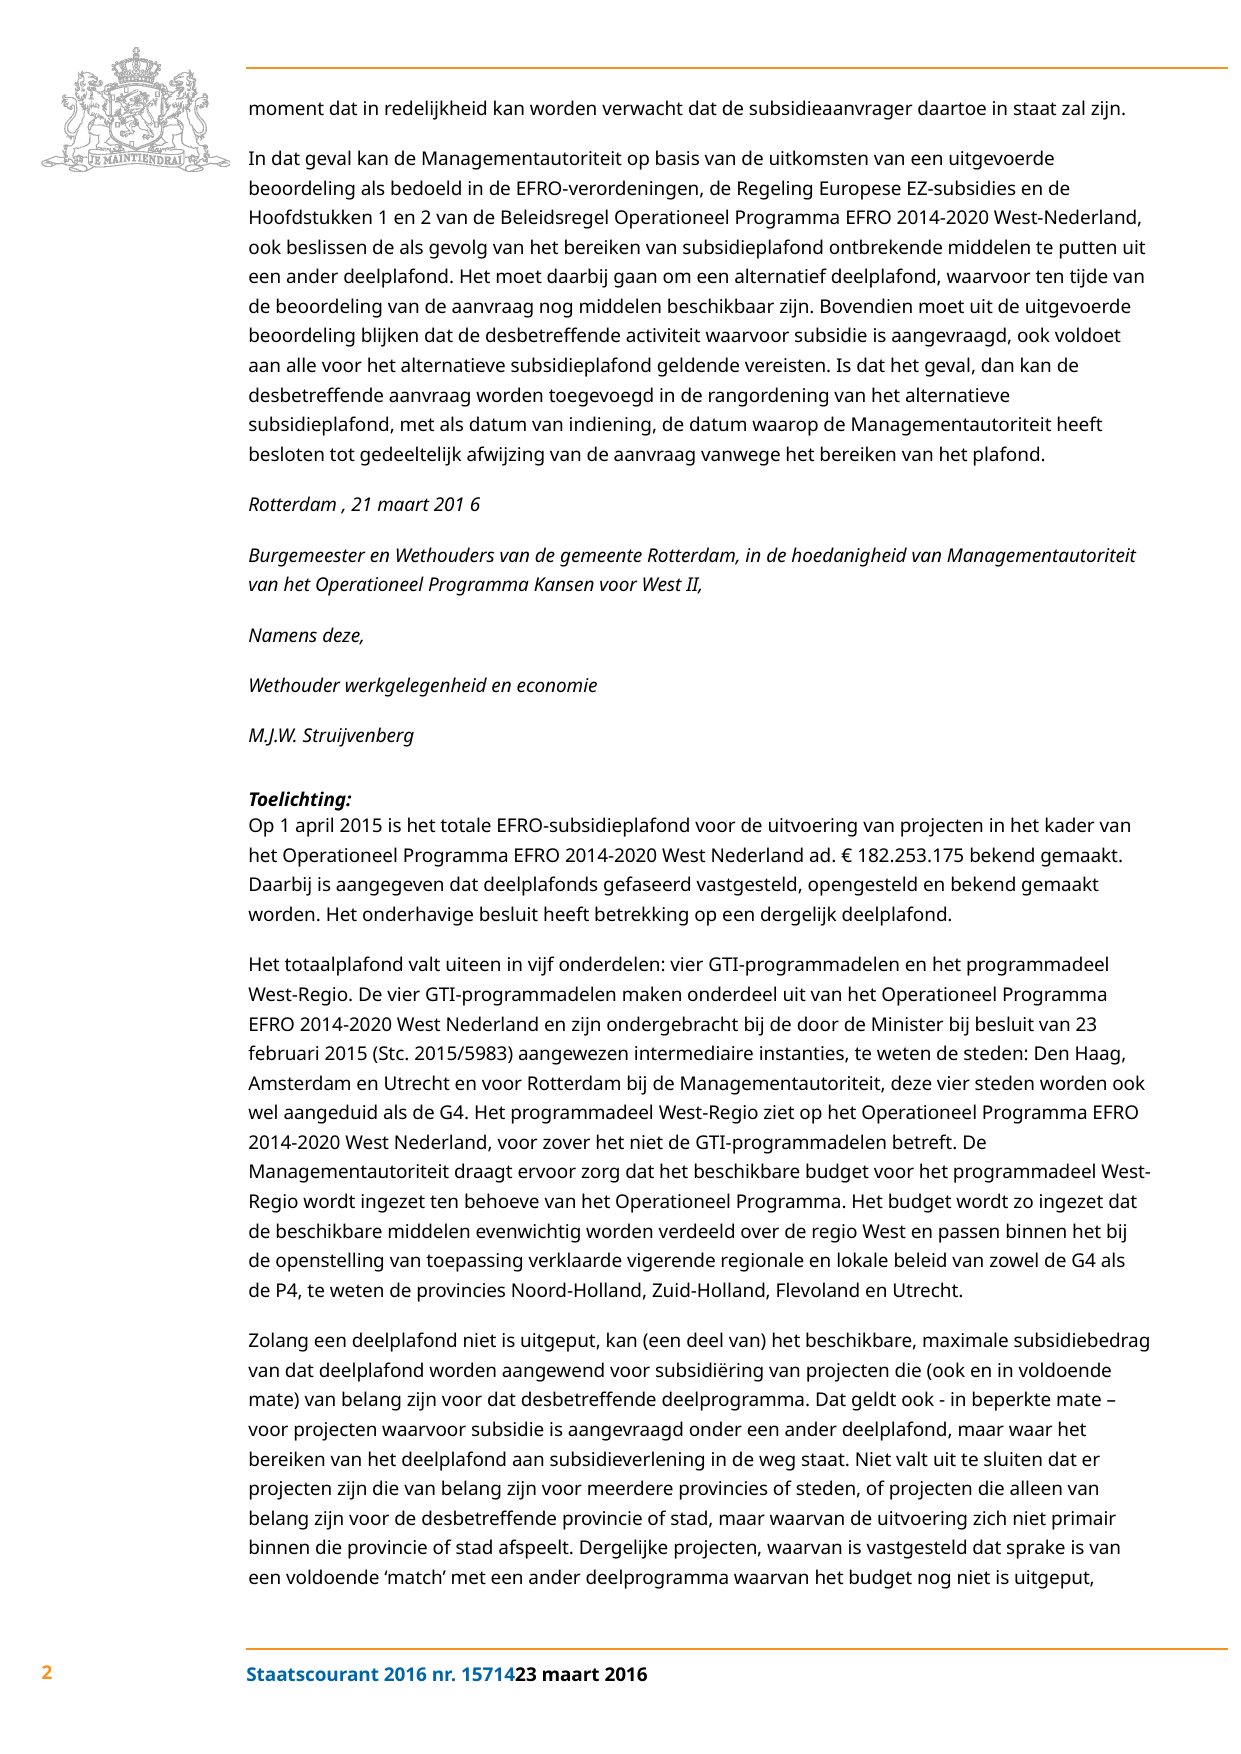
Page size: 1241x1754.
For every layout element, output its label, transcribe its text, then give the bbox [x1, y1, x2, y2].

text Namens deze, [248, 622, 1152, 648]
text Wethouder werkgelegenheid en economie [248, 672, 1152, 698]
text Burgemeester en Wethouders van de gemeente Rotterdam, in de hoedanigheid van Managementautoriteit van het Operationeel Programma Kansen voor West II, [248, 542, 1152, 597]
picture [41, 47, 231, 172]
text Toelichting: [248, 787, 1152, 812]
text Rotterdam , 21 maart 201 6 [248, 491, 1152, 517]
text Op 1 april 2015 is het totale EFRO-subsidieplafond voor de uitvoering van projecten in het kader van het Operationeel Programma EFRO 2014-2020 West Nederland ad. € 182.253.175 bekend gemaakt. Daarbij is aangegeven dat deelplafonds gefaseerd vastgesteld, opengesteld en bekend gemaakt worden. Het onderhavige besluit heeft betrekking op een dergelijk deelplafond. [248, 812, 1152, 927]
text moment dat in redelijkheid kan worden verwacht dat de subsidieaanvrager daartoe in staat zal zijn. [248, 95, 1152, 121]
text M.J.W. Struijvenberg [248, 723, 1152, 748]
text Zolang een deelplafond niet is uitgeput, kan (een deel van) het beschikbare, maximale subsidiebedrag van dat deelplafond worden aangewend voor subsidiëring van projecten die (ook en in voldoende mate) van belang zijn voor dat desbetreffende deelprogramma. Dat geldt ook - in beperkte mate – voor projecten waarvoor subsidie is aangevraagd onder een ander deelplafond, maar waar het bereiken van het deelplafond aan subsidieverlening in de weg staat. Niet valt uit te sluiten dat er projecten zijn die van belang zijn voor meerdere provincies of steden, of projecten die alleen van belang zijn voor de desbetreffende provincie of stad, maar waarvan de uitvoering zich niet primair binnen die provincie of stad afspeelt. Dergelijke projecten, waarvan is vastgesteld dat sprake is van een voldoende ‘match’ met een ander deelprogramma waarvan het budget nog niet is uitgeput, [248, 1327, 1152, 1590]
text In dat geval kan de Managementautoriteit op basis van de uitkomsten van een uitgevoerde beoordeling als bedoeld in de EFRO-verordeningen, de Regeling Europese EZ-subsidies en de Hoofdstukken 1 en 2 van de Beleidsregel Operationeel Programma EFRO 2014-2020 West-Nederland, ook beslissen de als gevolg van het bereiken van subsidieplafond ontbrekende middelen te putten uit een ander deelplafond. Het moet daarbij gaan om een alternatief deelplafond, waarvoor ten tijde van de beoordeling van de aanvraag nog middelen beschikbaar zijn. Bovendien moet uit de uitgevoerde beoordeling blijken dat de desbetreffende activiteit waarvoor subsidie is aangevraagd, ook voldoet aan alle voor het alternatieve subsidieplafond geldende vereisten. Is dat het geval, dan kan de desbetreffende aanvraag worden toegevoegd in de rangordening van het alternatieve subsidieplafond, met als datum van indiening, de datum waarop de Managementautoriteit heeft besloten tot gedeeltelijk afwijzing van de aanvraag vanwege het bereiken van het plafond. [248, 145, 1152, 467]
text Het totaalplafond valt uiteen in vijf onderdelen: vier GTI-programmadelen en het programmadeel West-Regio. De vier GTI-programmadelen maken onderdeel uit van het Operationeel Programma EFRO 2014-2020 West Nederland en zijn ondergebracht bij de door de Minister bij besluit van 23 februari 2015 (Stc. 2015/5983) aangewezen intermediaire instanties, te weten de steden: Den Haag, Amsterdam en Utrecht en voor Rotterdam bij de Managementautoriteit, deze vier steden worden ook wel aangeduid als de G4. Het programmadeel West-Regio ziet op het Operationeel Programma EFRO 2014-2020 West Nederland, voor zover het niet de GTI-programmadelen betreft. De Managementautoriteit draagt ervoor zorg dat het beschikbare budget voor het programmadeel West-Regio wordt ingezet ten behoeve van het Operationeel Programma. Het budget wordt zo ingezet dat de beschikbare middelen evenwichtig worden verdeeld over de regio West en passen binnen het bij de openstelling van toepassing verklaarde vigerende regionale en lokale beleid van zowel de G4 als de P4, te weten de provincies Noord-Holland, Zuid-Holland, Flevoland en Utrecht. [248, 952, 1152, 1303]
